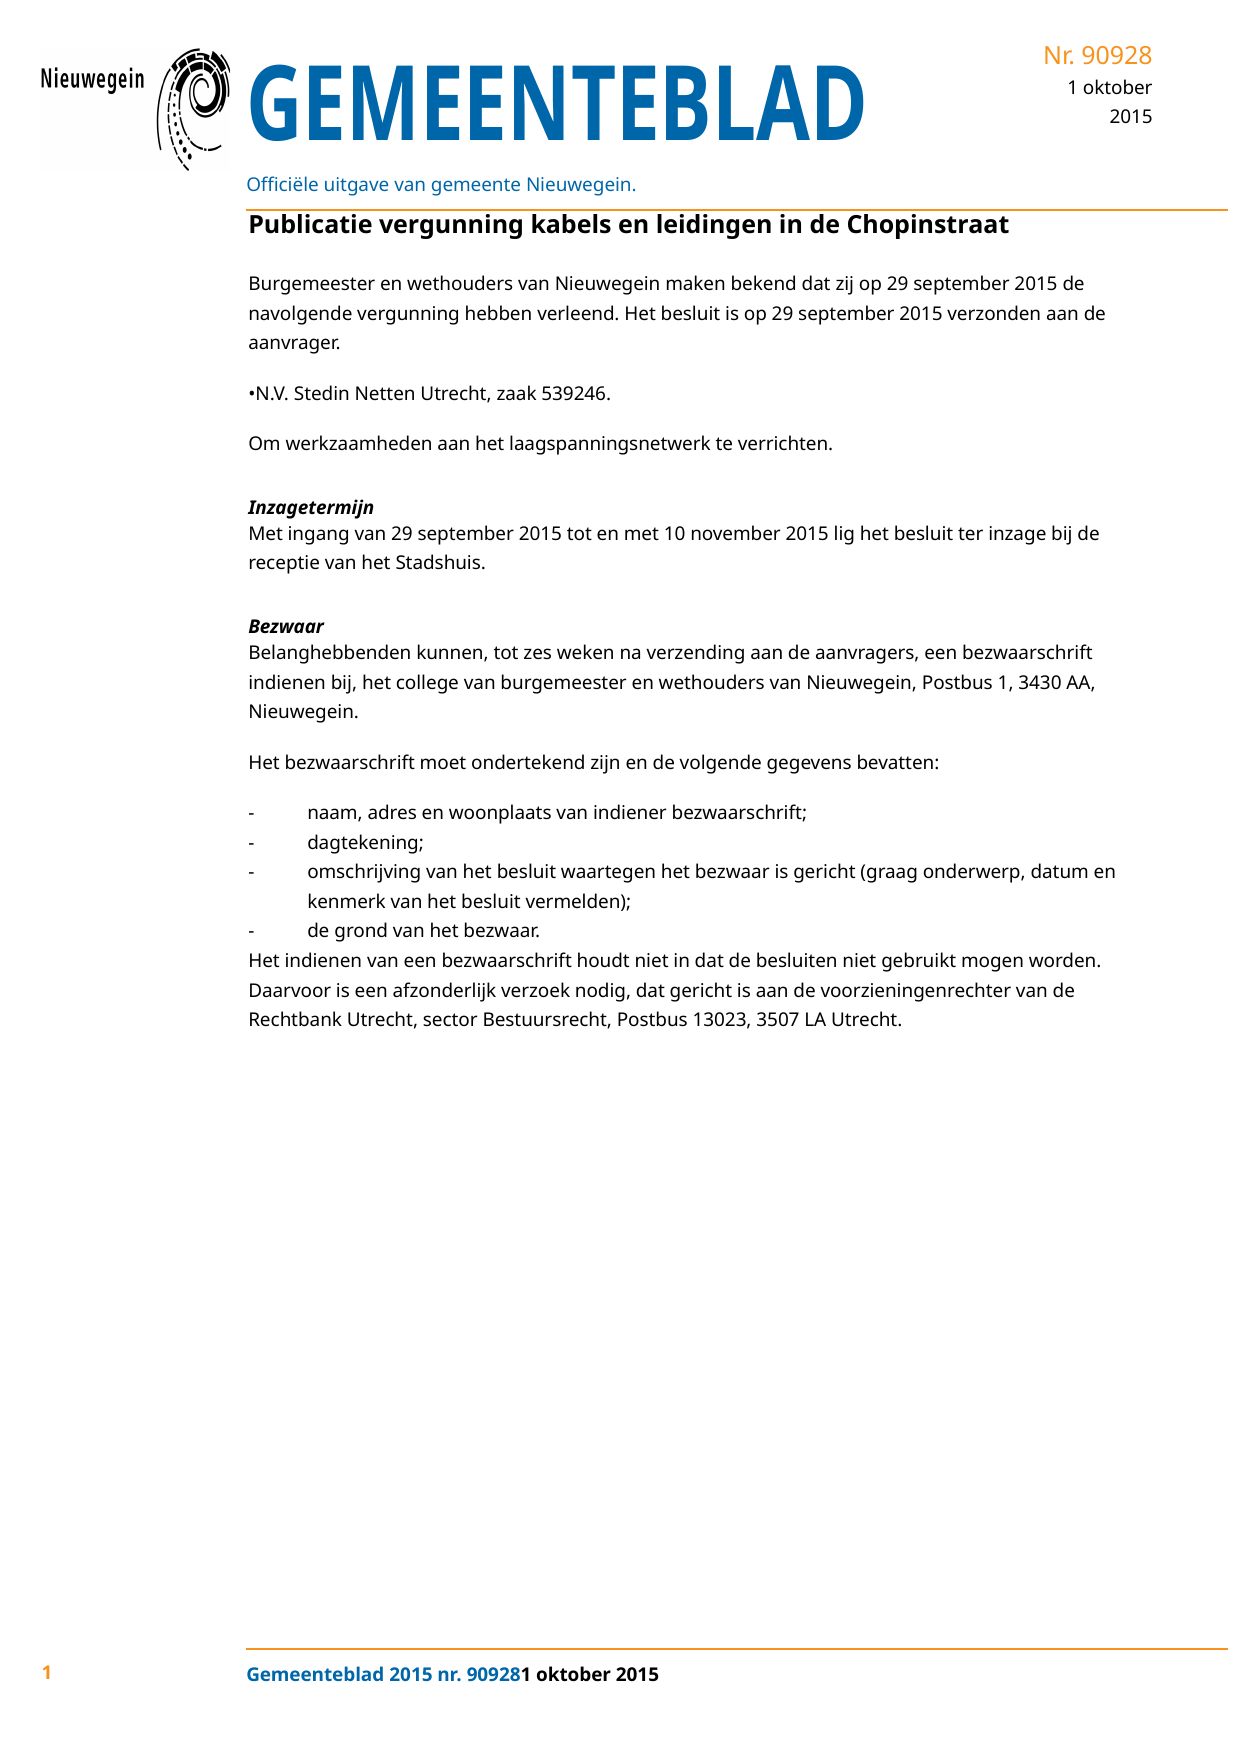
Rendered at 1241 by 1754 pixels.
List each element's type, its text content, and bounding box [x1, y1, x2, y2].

text Het indienen van een bezwaarschrift houdt niet in dat de besluiten niet gebruikt mogen worden. Daarvoor is een afzonderlijk verzoek nodig, dat gericht is aan de voorzieningenrechter van de Rechtbank Utrecht, sector Bestuursrecht, Postbus 13023, 3507 LA Utrecht. [248, 947, 1152, 1032]
text Publicatie vergunning kabels en leidingen in de Chopinstraat [248, 211, 1152, 241]
text Het bezwaarschrift moet ondertekend zijn en de volgende gegevens bevatten: [248, 749, 1152, 774]
text Inzagetermijn [248, 494, 1152, 520]
list naam, adres en woonplaats van indiener bezwaarschrift; [248, 799, 1152, 825]
text •N.V. Stedin Netten Utrecht, zaak 539246. [248, 380, 1152, 406]
text Burgemeester en wethouders van Nieuwegein maken bekend dat zij op 29 september 2015 de navolgende vergunning hebben verleend. Het besluit is op 29 september 2015 verzonden aan de aanvrager. [248, 270, 1152, 355]
text Belanghebbenden kunnen, tot zes weken na verzending aan de aanvragers, een bezwaarschrift indienen bij, het college van burgemeester en wethouders van Nieuwegein, Postbus 1, 3430 AA, Nieuwegein. [248, 639, 1152, 724]
text Om werkzaamheden aan het laagspanningsnetwerk te verrichten. [248, 430, 1152, 456]
text Bezwaar [248, 613, 1152, 639]
picture [41, 47, 231, 172]
list de grond van het bezwaar. [248, 918, 1152, 943]
text Met ingang van 29 september 2015 tot en met 10 november 2015 lig het besluit ter inzage bij de receptie van het Stadshuis. [248, 520, 1152, 575]
list dagtekening; [248, 829, 1152, 854]
list omschrijving van het besluit waartegen het bezwaar is gericht (graag onderwerp, datum en kenmerk van het besluit vermelden); [248, 858, 1152, 914]
